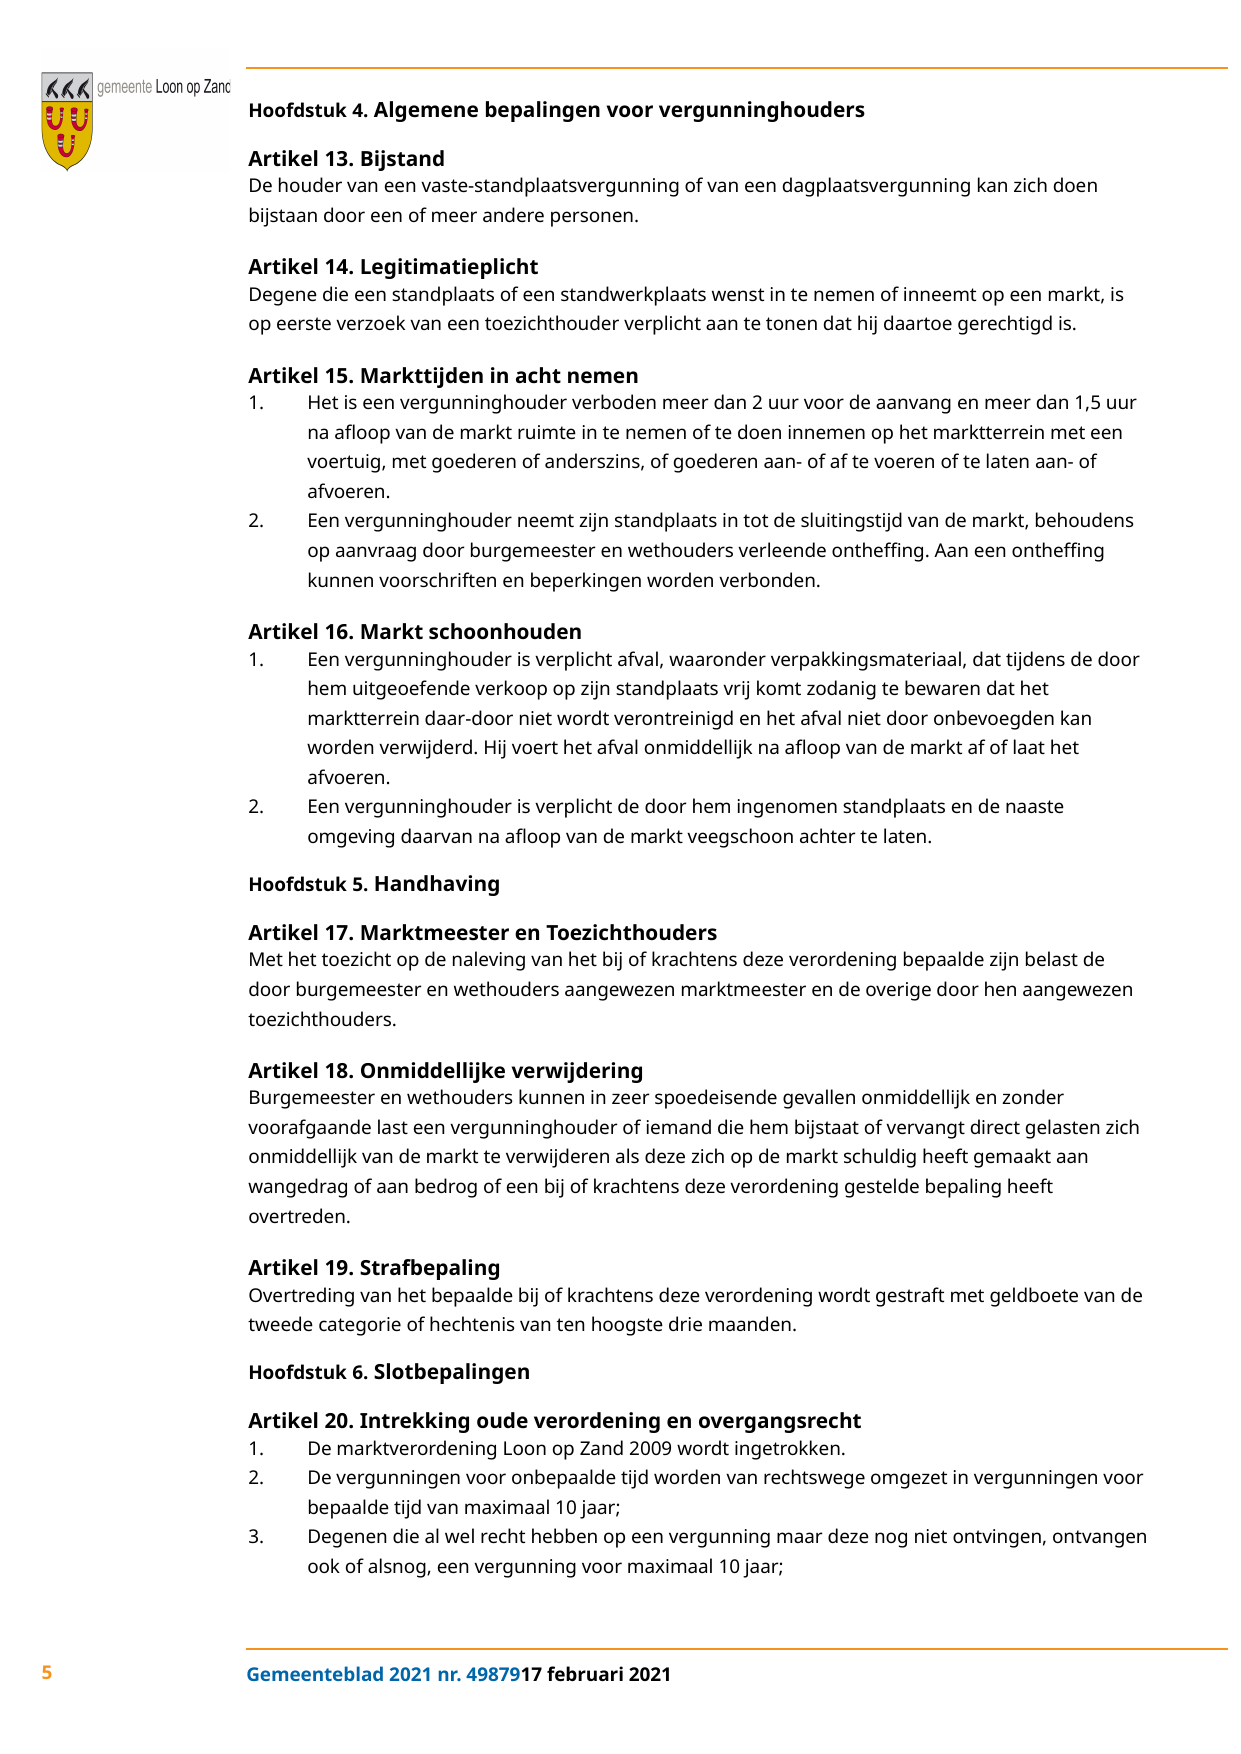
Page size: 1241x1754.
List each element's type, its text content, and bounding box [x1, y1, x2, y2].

list Een vergunninghouder neemt zijn standplaats in tot de sluitingstijd van de markt, behoudens op aanvraag door burgemeester en wethouders verleende ontheffing. Aan een ontheffing kunnen voorschriften en beperkingen worden verbonden. [248, 508, 1152, 593]
text Overtreding van het bepaalde bij of krachtens deze verordening wordt gestraft met geldboete van de tweede categorie of hechtenis van ten hoogste drie maanden. [248, 1282, 1152, 1337]
text Burgemeester en wethouders kunnen in zeer spoedeisende gevallen onmiddellijk en zonder voorafgaande last een vergunninghouder of iemand die hem bijstaat of vervangt direct gelasten zich onmiddellijk van de markt te verwijderen als deze zich op de markt schuldig heeft gemaakt aan wangedrag of aan bedrog of een bij of krachtens deze verordening gestelde bepaling heeft overtreden. [248, 1084, 1152, 1229]
text Artikel 17. Marktmeester en Toezichthouders [248, 918, 1152, 947]
text Hoofdstuk 4. Algemene bepalingen voor vergunninghouders [248, 95, 1152, 123]
text Hoofdstuk 6. Slotbepalingen [248, 1357, 1152, 1385]
list De marktverordening Loon op Zand 2009 wordt ingetrokken. [248, 1435, 1152, 1460]
list Het is een vergunninghouder verboden meer dan 2 uur voor de aanvang en meer dan 1,5 uur na afloop van de markt ruimte in te nemen of te doen innemen op het marktterrein met een voertuig, met goederen of anderszins, of goederen aan- of af te voeren of te laten aan- of afvoeren. [248, 389, 1152, 504]
list Een vergunninghouder is verplicht de door hem ingenomen standplaats en de naaste omgeving daarvan na afloop van de markt veegschoon achter te laten. [248, 794, 1152, 849]
text De houder van een vaste-standplaatsvergunning of van een dagplaatsvergunning kan zich doen bijstaan door een of meer andere personen. [248, 172, 1152, 228]
text Degene die een standplaats of een standwerkplaats wenst in te nemen of inneemt op een markt, is op eerste verzoek van een toezichthouder verplicht aan te tonen dat hij daartoe gerechtigd is. [248, 281, 1152, 336]
text Artikel 13. Bijstand [248, 144, 1152, 172]
text Artikel 18. Onmiddellijke verwijdering [248, 1056, 1152, 1084]
text Artikel 14. Legitimatieplicht [248, 252, 1152, 281]
list De vergunningen voor onbepaalde tijd worden van rechtswege omgezet in vergunningen voor bepaalde tijd van maximaal 10 jaar; [248, 1464, 1152, 1519]
text Artikel 16. Markt schoonhouden [248, 617, 1152, 646]
text Artikel 15. Markttijden in acht nemen [248, 361, 1152, 389]
text Met het toezicht op de naleving van het bij of krachtens deze verordening bepaalde zijn belast de door burgemeester en wethouders aangewezen marktmeester en de overige door hen aangewezen toezichthouders. [248, 947, 1152, 1031]
text Hoofdstuk 5. Handhaving [248, 869, 1152, 897]
text Artikel 19. Strafbepaling [248, 1253, 1152, 1282]
picture [41, 47, 231, 172]
text Artikel 20. Intrekking oude verordening en overgangsrecht [248, 1406, 1152, 1435]
list Degenen die al wel recht hebben op een vergunning maar deze nog niet ontvingen, ontvangen ook of alsnog, een vergunning voor maximaal 10 jaar; [248, 1523, 1152, 1579]
list Een vergunninghouder is verplicht afval, waaronder verpakkingsmateriaal, dat tijdens de door hem uitgeoefende verkoop op zijn standplaats vrij komt zodanig te bewaren dat het marktterrein daar-door niet wordt verontreinigd en het afval niet door onbevoegden kan worden verwijderd. Hij voert het afval onmiddellijk na afloop van de markt af of laat het afvoeren. [248, 646, 1152, 790]
